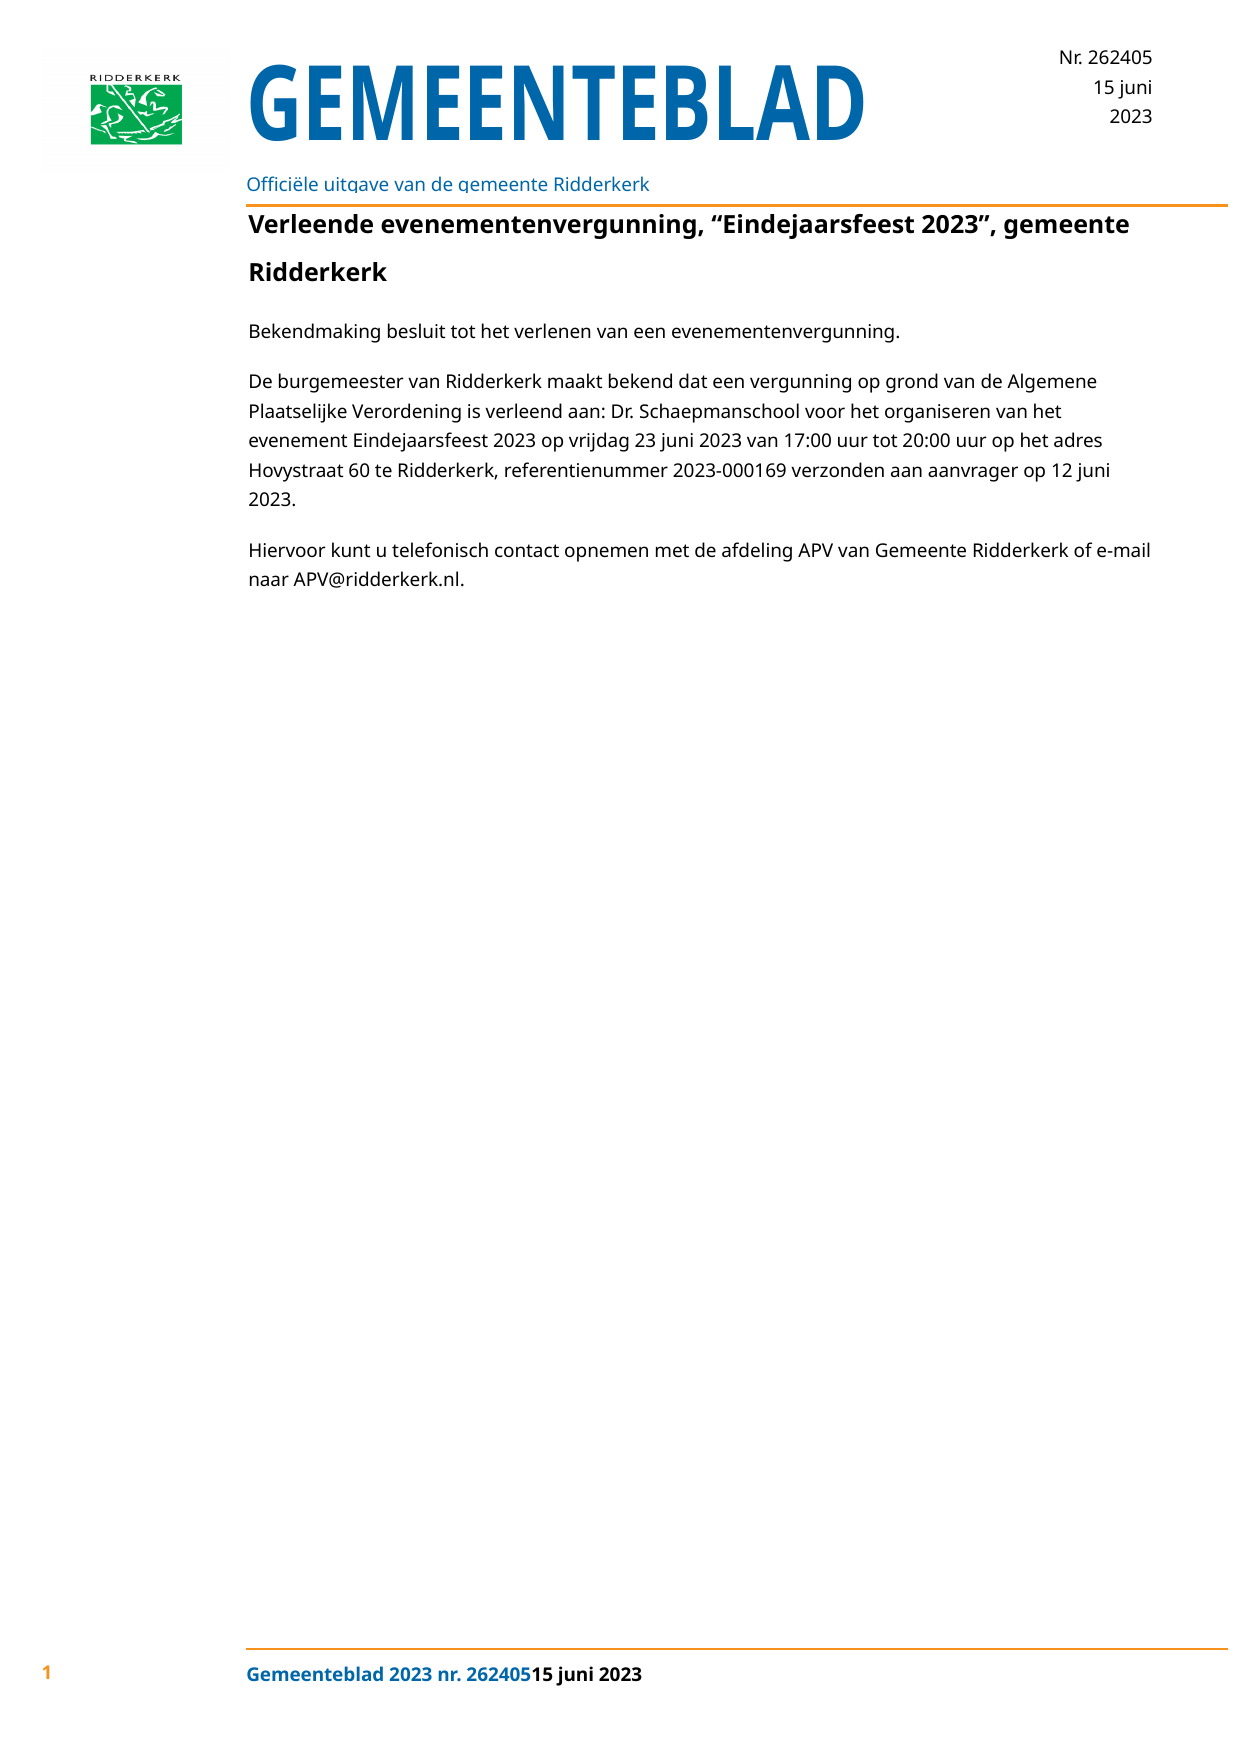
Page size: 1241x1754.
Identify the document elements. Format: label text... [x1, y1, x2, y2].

text De burgemeester van Ridderkerk maakt bekend dat een vergunning op grond van de Algemene Plaatselijke Verordening is verleend aan: Dr. Schaepmanschool voor het organiseren van het evenement Eindejaarsfeest 2023 op vrijdag 23 juni 2023 van 17:00 uur tot 20:00 uur op het adres Hovystraat 60 te Ridderkerk, referentienummer 2023-000169 verzonden aan aanvrager op 12 juni 2023. [248, 368, 1152, 512]
text Verleende evenementenvergunning, “Eindejaarsfeest 2023”, gemeente Ridderkerk [248, 207, 1152, 288]
text Hiervoor kunt u telefonisch contact opnemen met de afdeling APV van Gemeente Ridderkerk of e-mail naar APV@ridderkerk.nl. [248, 537, 1152, 592]
text Bekendmaking besluit tot het verlenen van een evenementenvergunning. [248, 318, 1152, 344]
picture [41, 47, 231, 172]
